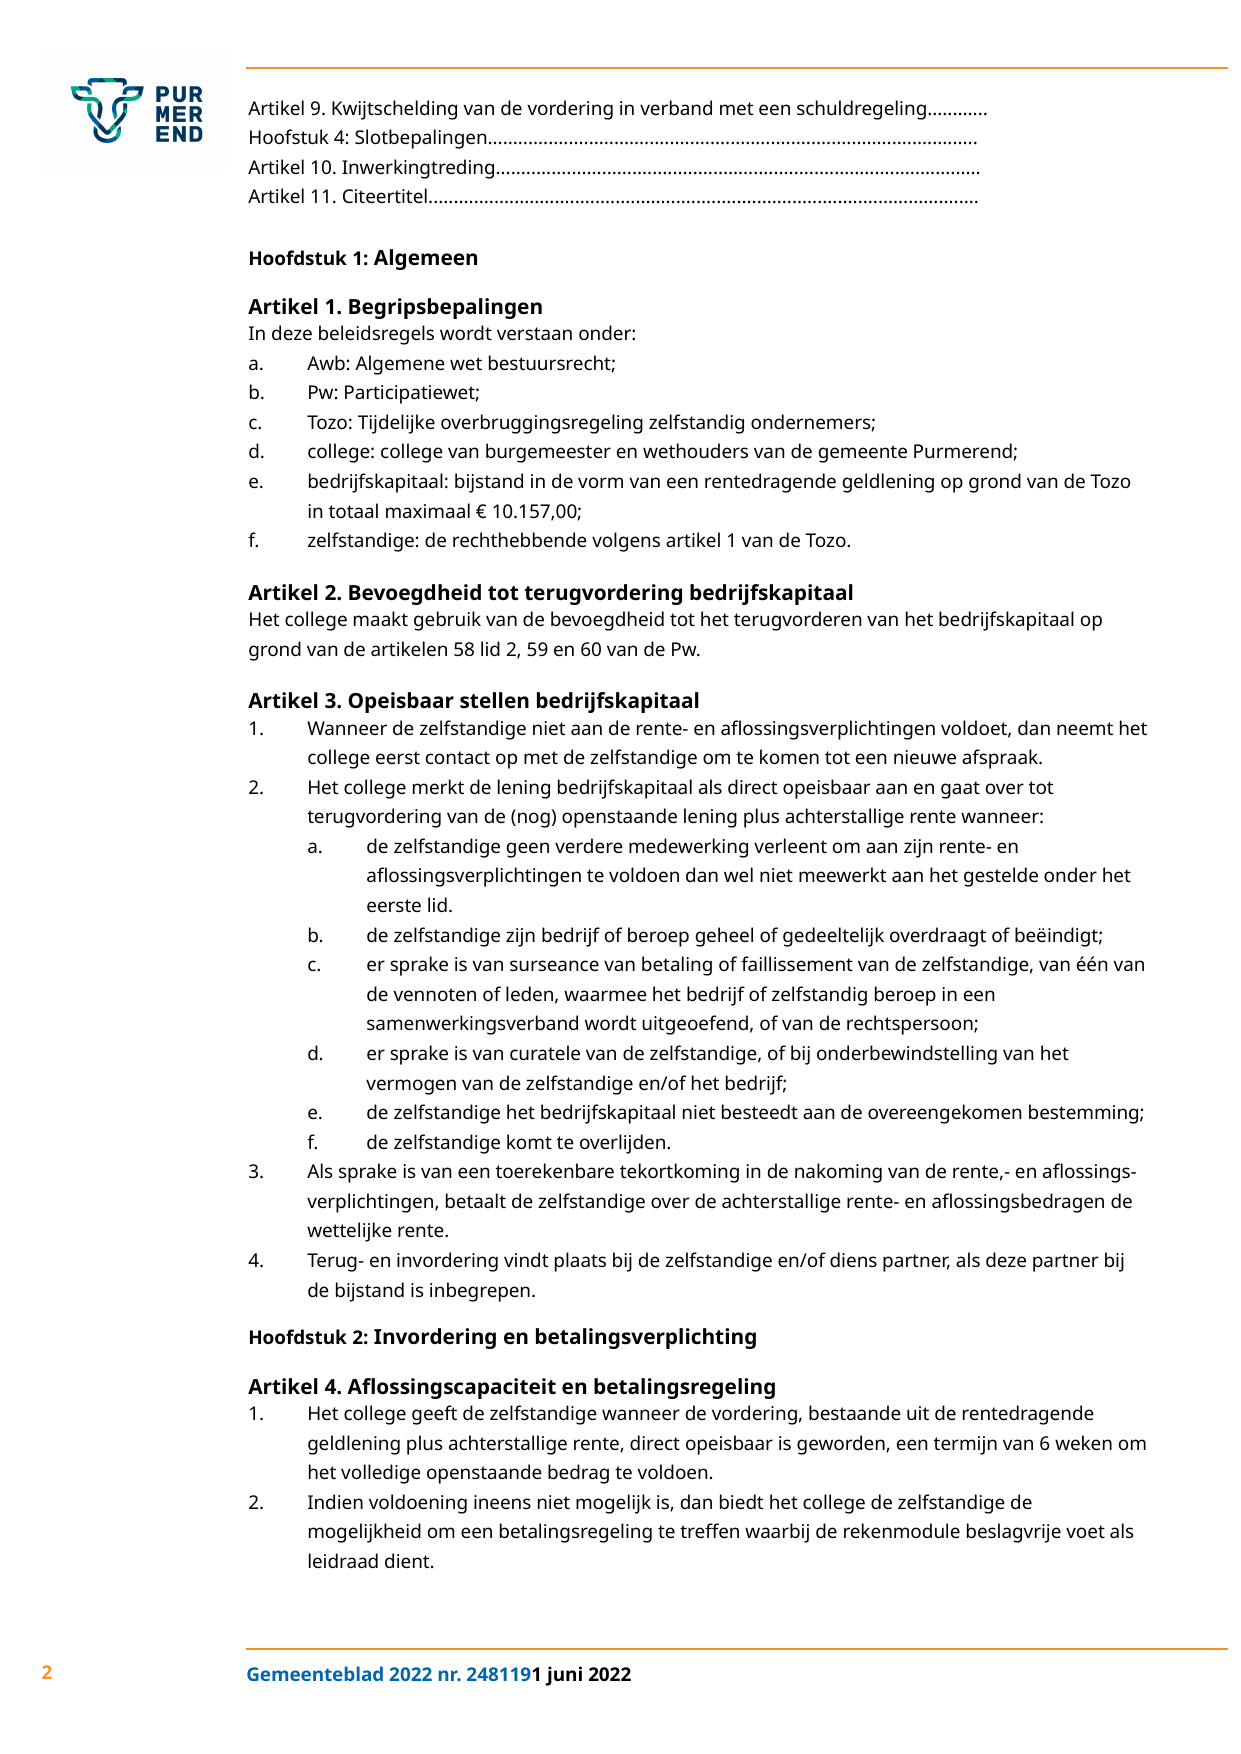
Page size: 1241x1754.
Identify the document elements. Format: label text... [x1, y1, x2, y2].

list zelfstandige: de rechthebbende volgens artikel 1 van de Tozo. [248, 527, 1152, 553]
list er sprake is van curatele van de zelfstandige, of bij onderbewindstelling van het vermogen van de zelfstandige en/of het bedrijf; [307, 1040, 1152, 1096]
text In deze beleidsregels wordt verstaan onder: [248, 320, 1152, 346]
text Artikel 3. Opeisbaar stellen bedrijfskapitaal [248, 686, 1152, 715]
text Artikel 4. Aflossingscapaciteit en betalingsregeling [248, 1372, 1152, 1400]
list Indien voldoening ineens niet mogelijk is, dan biedt het college de zelfstandige de mogelijkheid om een betalingsregeling te treffen waarbij de rekenmodule beslagvrije voet als leidraad dient. [248, 1489, 1152, 1574]
list er sprake is van surseance van betaling of faillissement van de zelfstandige, van één van de vennoten of leden, waarmee het bedrijf of zelfstandig beroep in een samenwerkingsverband wordt uitgeoefend, of van de rechtspersoon; [307, 951, 1152, 1036]
list Wanneer de zelfstandige niet aan de rente- en aflossingsverplichtingen voldoet, dan neemt het college eerst contact op met de zelfstandige om te komen tot een nieuwe afspraak. [248, 715, 1152, 770]
text Het college maakt gebruik van de bevoegdheid tot het terugvorderen van het bedrijfskapitaal op grond van de artikelen 58 lid 2, 59 en 60 van de Pw. [248, 606, 1152, 662]
list de zelfstandige geen verdere medewerking verleent om aan zijn rente- en aflossingsverplichtingen te voldoen dan wel niet meewerkt aan het gestelde onder het eerste lid. [307, 833, 1152, 918]
list Tozo: Tijdelijke overbruggingsregeling zelfstandig ondernemers; [248, 409, 1152, 435]
text Artikel 2. Bevoegdheid tot terugvordering bedrijfskapitaal [248, 578, 1152, 606]
text Artikel 10. Inwerkingtreding................................................................................................ [248, 154, 1152, 180]
list Het college merkt de lening bedrijfskapitaal als direct opeisbaar aan en gaat over tot terugvordering van de (nog) openstaande lening plus achterstallige rente wanneer: [248, 774, 1152, 829]
text Hoofstuk 4: Slotbepalingen................................................................................................. [248, 124, 1152, 150]
list de zelfstandige zijn bedrijf of beroep geheel of gedeeltelijk overdraagt of beëindigt; [307, 922, 1152, 948]
list Awb: Algemene wet bestuursrecht; [248, 350, 1152, 376]
list Terug- en invordering vindt plaats bij de zelfstandige en/of diens partner, als deze partner bij de bijstand is inbegrepen. [248, 1247, 1152, 1303]
list college: college van burgemeester en wethouders van de gemeente Purmerend; [248, 439, 1152, 464]
list de zelfstandige het bedrijfskapitaal niet besteedt aan de overeengekomen bestemming; [307, 1099, 1152, 1125]
text Hoofdstuk 1: Algemeen [248, 243, 1152, 271]
text Artikel 1. Begripsbepalingen [248, 292, 1152, 320]
list Als sprake is van een toerekenbare tekortkoming in de nakoming van de rente,- en aflossings- verplichtingen, betaalt de zelfstandige over de achterstallige rente- en aflossingsbedragen de wettelijke rente. [248, 1158, 1152, 1243]
list de zelfstandige komt te overlijden. [307, 1129, 1152, 1155]
text Artikel 9. Kwijtschelding van de vordering in verband met een schuldregeling............ [248, 95, 1152, 121]
text Hoofdstuk 2: Invordering en betalingsverplichting [248, 1322, 1152, 1351]
text Artikel 11. Citeertitel............................................................................................................. [248, 183, 1152, 209]
list Pw: Participatiewet; [248, 379, 1152, 405]
picture [41, 47, 231, 172]
list bedrijfskapitaal: bijstand in de vorm van een rentedragende geldlening op grond van de Tozo in totaal maximaal € 10.157,00; [248, 468, 1152, 524]
list Het college geeft de zelfstandige wanneer de vordering, bestaande uit de rentedragende geldlening plus achterstallige rente, direct opeisbaar is geworden, een termijn van 6 weken om het volledige openstaande bedrag te voldoen. [248, 1400, 1152, 1485]
